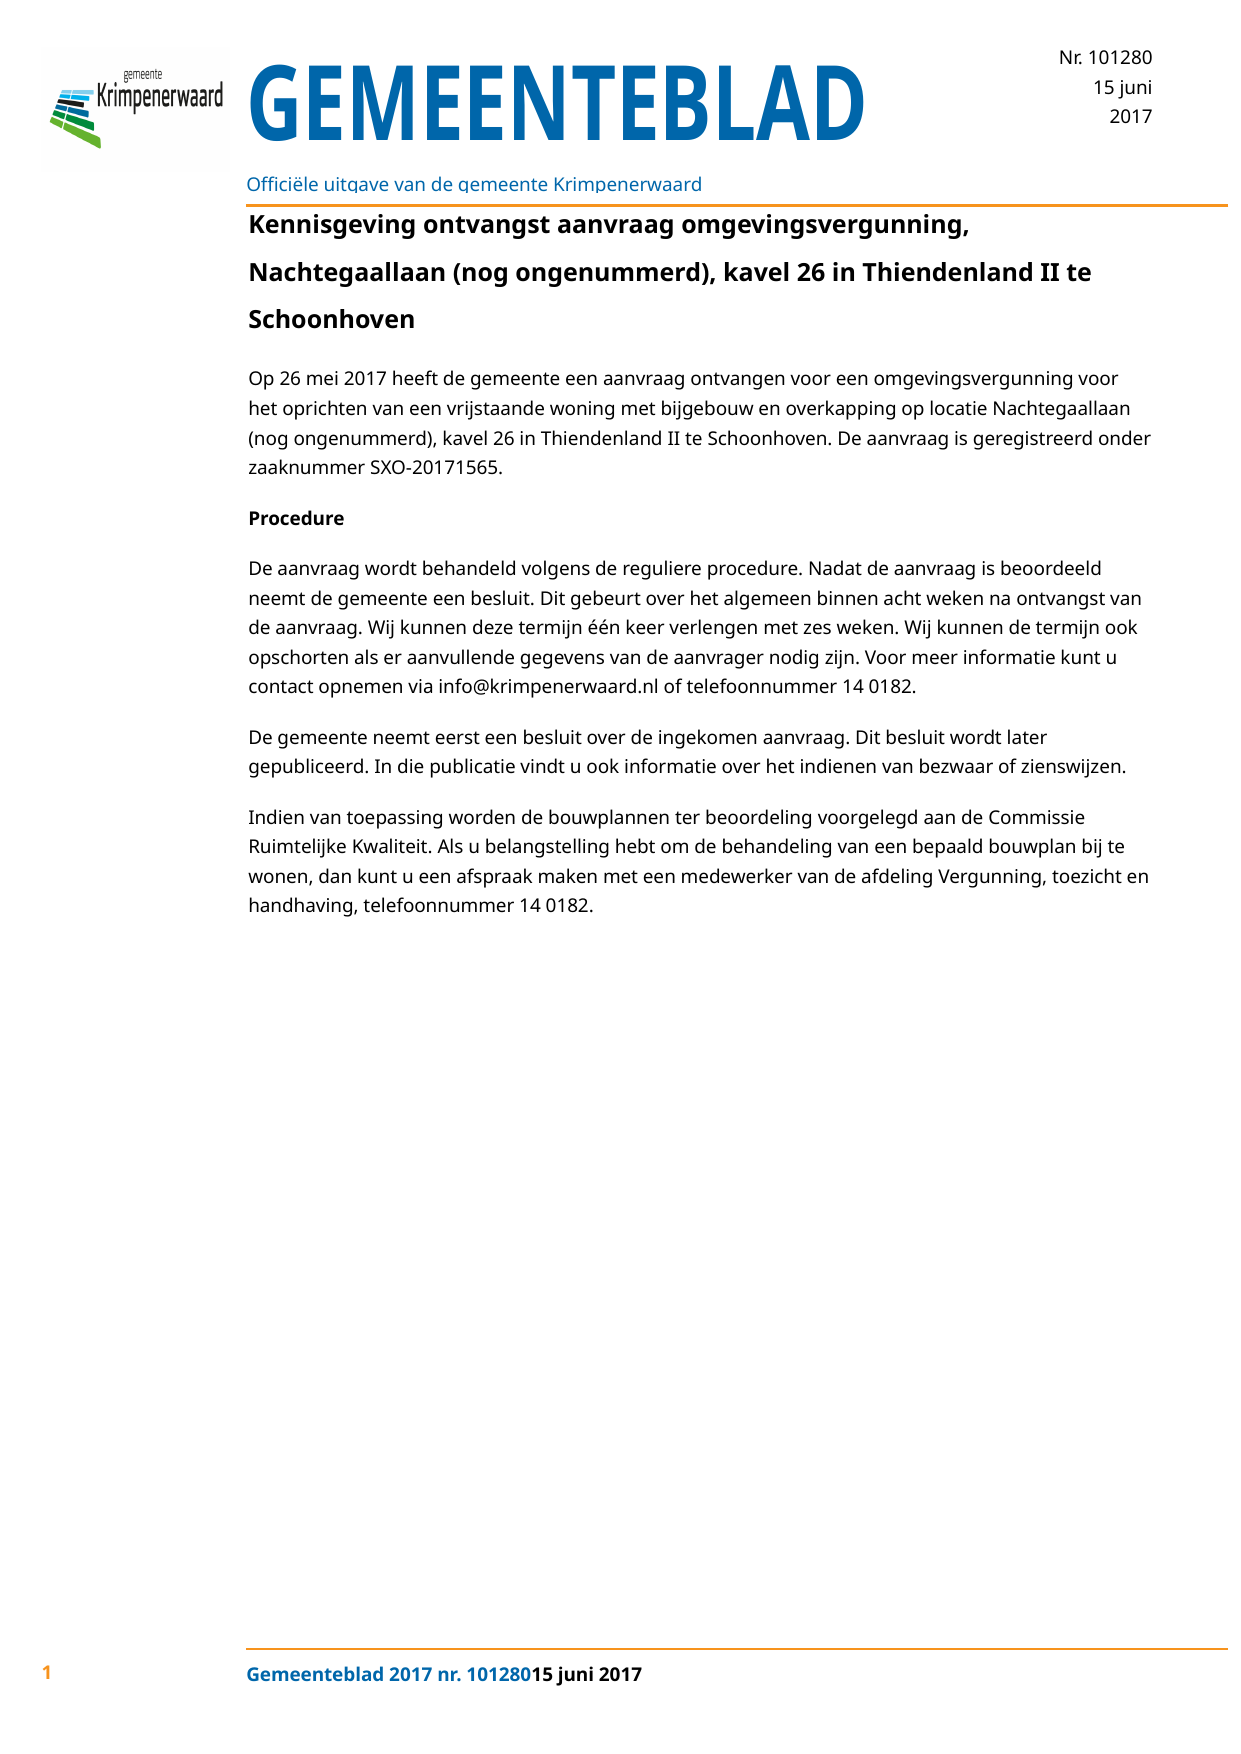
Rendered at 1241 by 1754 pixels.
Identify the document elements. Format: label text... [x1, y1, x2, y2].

text De aanvraag wordt behandeld volgens de reguliere procedure. Nadat de aanvraag is beoordeeld neemt de gemeente een besluit. Dit gebeurt over het algemeen binnen acht weken na ontvangst van de aanvraag. Wij kunnen deze termijn één keer verlengen met zes weken. Wij kunnen de termijn ook opschorten als er aanvullende gegevens van de aanvrager nodig zijn. Voor meer informatie kunt u contact opnemen via info@krimpenerwaard.nl of telefoonnummer 14 0182. [248, 555, 1152, 699]
text Kennisgeving ontvangst aanvraag omgevingsvergunning, Nachtegaallaan (nog ongenummerd), kavel 26 in Thiendenland II te Schoonhoven [248, 207, 1152, 336]
text Indien van toepassing worden de bouwplannen ter beoordeling voorgelegd aan de Commissie Ruimtelijke Kwaliteit. Als u belangstelling hebt om de behandeling van een bepaald bouwplan bij te wonen, dan kunt u een afspraak maken met een medewerker van de afdeling Vergunning, toezicht en handhaving, telefoonnummer 14 0182. [248, 804, 1152, 918]
text Procedure [248, 505, 1152, 530]
picture [41, 47, 231, 172]
text De gemeente neemt eerst een besluit over de ingekomen aanvraag. Dit besluit wordt later gepubliceerd. In die publicatie vindt u ook informatie over het indienen van bezwaar of zienswijzen. [248, 724, 1152, 779]
text Op 26 mei 2017 heeft de gemeente een aanvraag ontvangen voor een omgevingsvergunning voor het oprichten van een vrijstaande woning met bijgebouw en overkapping op locatie Nachtegaallaan (nog ongenummerd), kavel 26 in Thiendenland II te Schoonhoven. De aanvraag is geregistreerd onder zaaknummer SXO-20171565. [248, 366, 1152, 480]
